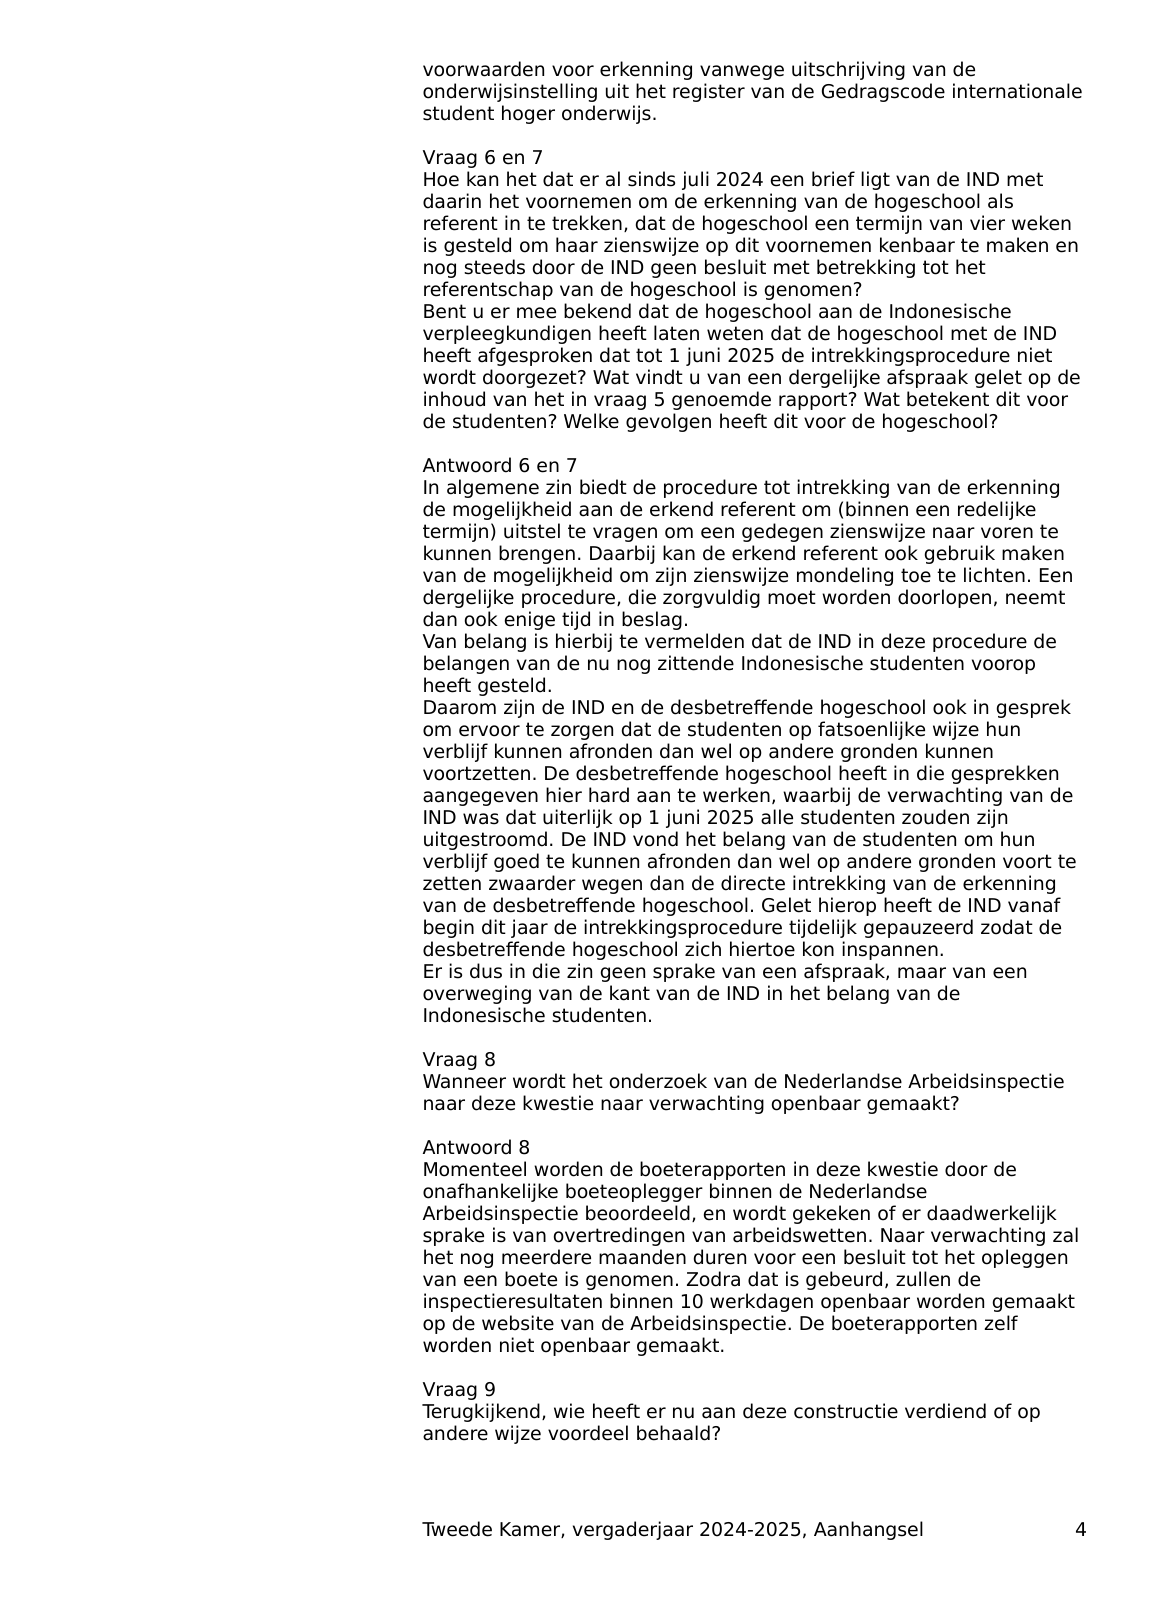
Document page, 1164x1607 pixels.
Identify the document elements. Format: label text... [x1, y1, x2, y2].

text Terugkijkend, wie heeft er nu aan deze constructie verdiend of op andere wijze voordeel behaald? [422, 1401, 1087, 1445]
text Van belang is hierbij te vermelden dat de IND in deze procedure de belangen van de nu nog zittende Indonesische studenten voorop heeft gesteld. [422, 631, 1087, 697]
text Vraag 6 en 7 [422, 147, 1087, 169]
text Antwoord 6 en 7 [422, 455, 1087, 477]
text Antwoord 8 [422, 1137, 1087, 1159]
text Bent u er mee bekend dat de hogeschool aan de Indonesische verpleegkundigen heeft laten weten dat de hogeschool met de IND heeft afgesproken dat tot 1 juni 2025 de intrekkingsprocedure niet wordt doorgezet? Wat vindt u van een dergelijke afspraak gelet op de inhoud van het in vraag 5 genoemde rapport? Wat betekent dit voor de studenten? Welke gevolgen heeft dit voor de hogeschool? [422, 301, 1087, 433]
text Er is dus in die zin geen sprake van een afspraak, maar van een overweging van de kant van de IND in het belang van de Indonesische studenten. [422, 961, 1087, 1027]
text In algemene zin biedt de procedure tot intrekking van de erkenning de mogelijkheid aan de erkend referent om (binnen een redelijke termijn) uitstel te vragen om een gedegen zienswijze naar voren te kunnen brengen. Daarbij kan de erkend referent ook gebruik maken van de mogelijkheid om zijn zienswijze mondeling toe te lichten. Een dergelijke procedure, die zorgvuldig moet worden doorlopen, neemt dan ook enige tijd in beslag. [422, 477, 1087, 631]
text Daarom zijn de IND en de desbetreffende hogeschool ook in gesprek om ervoor te zorgen dat de studenten op fatsoenlijke wijze hun verblijf kunnen afronden dan wel op andere gronden kunnen voortzetten. De desbetreffende hogeschool heeft in die gesprekken aangegeven hier hard aan te werken, waarbij de verwachting van de IND was dat uiterlijk op 1 juni 2025 alle studenten zouden zijn uitgestroomd. De IND vond het belang van de studenten om hun verblijf goed te kunnen afronden dan wel op andere gronden voort te zetten zwaarder wegen dan de directe intrekking van de erkenning van de desbetreffende hogeschool. Gelet hierop heeft de IND vanaf begin dit jaar de intrekkingsprocedure tijdelijk gepauzeerd zodat de desbetreffende hogeschool zich hiertoe kon inspannen. [422, 697, 1087, 961]
text Momenteel worden de boeterapporten in deze kwestie door de onafhankelijke boeteoplegger binnen de Nederlandse Arbeidsinspectie beoordeeld, en wordt gekeken of er daadwerkelijk sprake is van overtredingen van arbeidswetten. Naar verwachting zal het nog meerdere maanden duren voor een besluit tot het opleggen van een boete is genomen. Zodra dat is gebeurd, zullen de inspectieresultaten binnen 10 werkdagen openbaar worden gemaakt op de website van de Arbeidsinspectie. De boeterapporten zelf worden niet openbaar gemaakt. [422, 1159, 1087, 1357]
text Vraag 9 [422, 1379, 1087, 1401]
text Vraag 8 [422, 1049, 1087, 1071]
text Hoe kan het dat er al sinds juli 2024 een brief ligt van de IND met daarin het voornemen om de erkenning van de hogeschool als referent in te trekken, dat de hogeschool een termijn van vier weken is gesteld om haar zienswijze op dit voornemen kenbaar te maken en nog steeds door de IND geen besluit met betrekking tot het referentschap van de hogeschool is genomen? [422, 169, 1087, 301]
text voorwaarden voor erkenning vanwege uitschrijving van de onderwijsinstelling uit het register van de Gedragscode internationale student hoger onderwijs. [422, 59, 1087, 125]
text Wanneer wordt het onderzoek van de Nederlandse Arbeidsinspectie naar deze kwestie naar verwachting openbaar gemaakt? [422, 1071, 1087, 1115]
